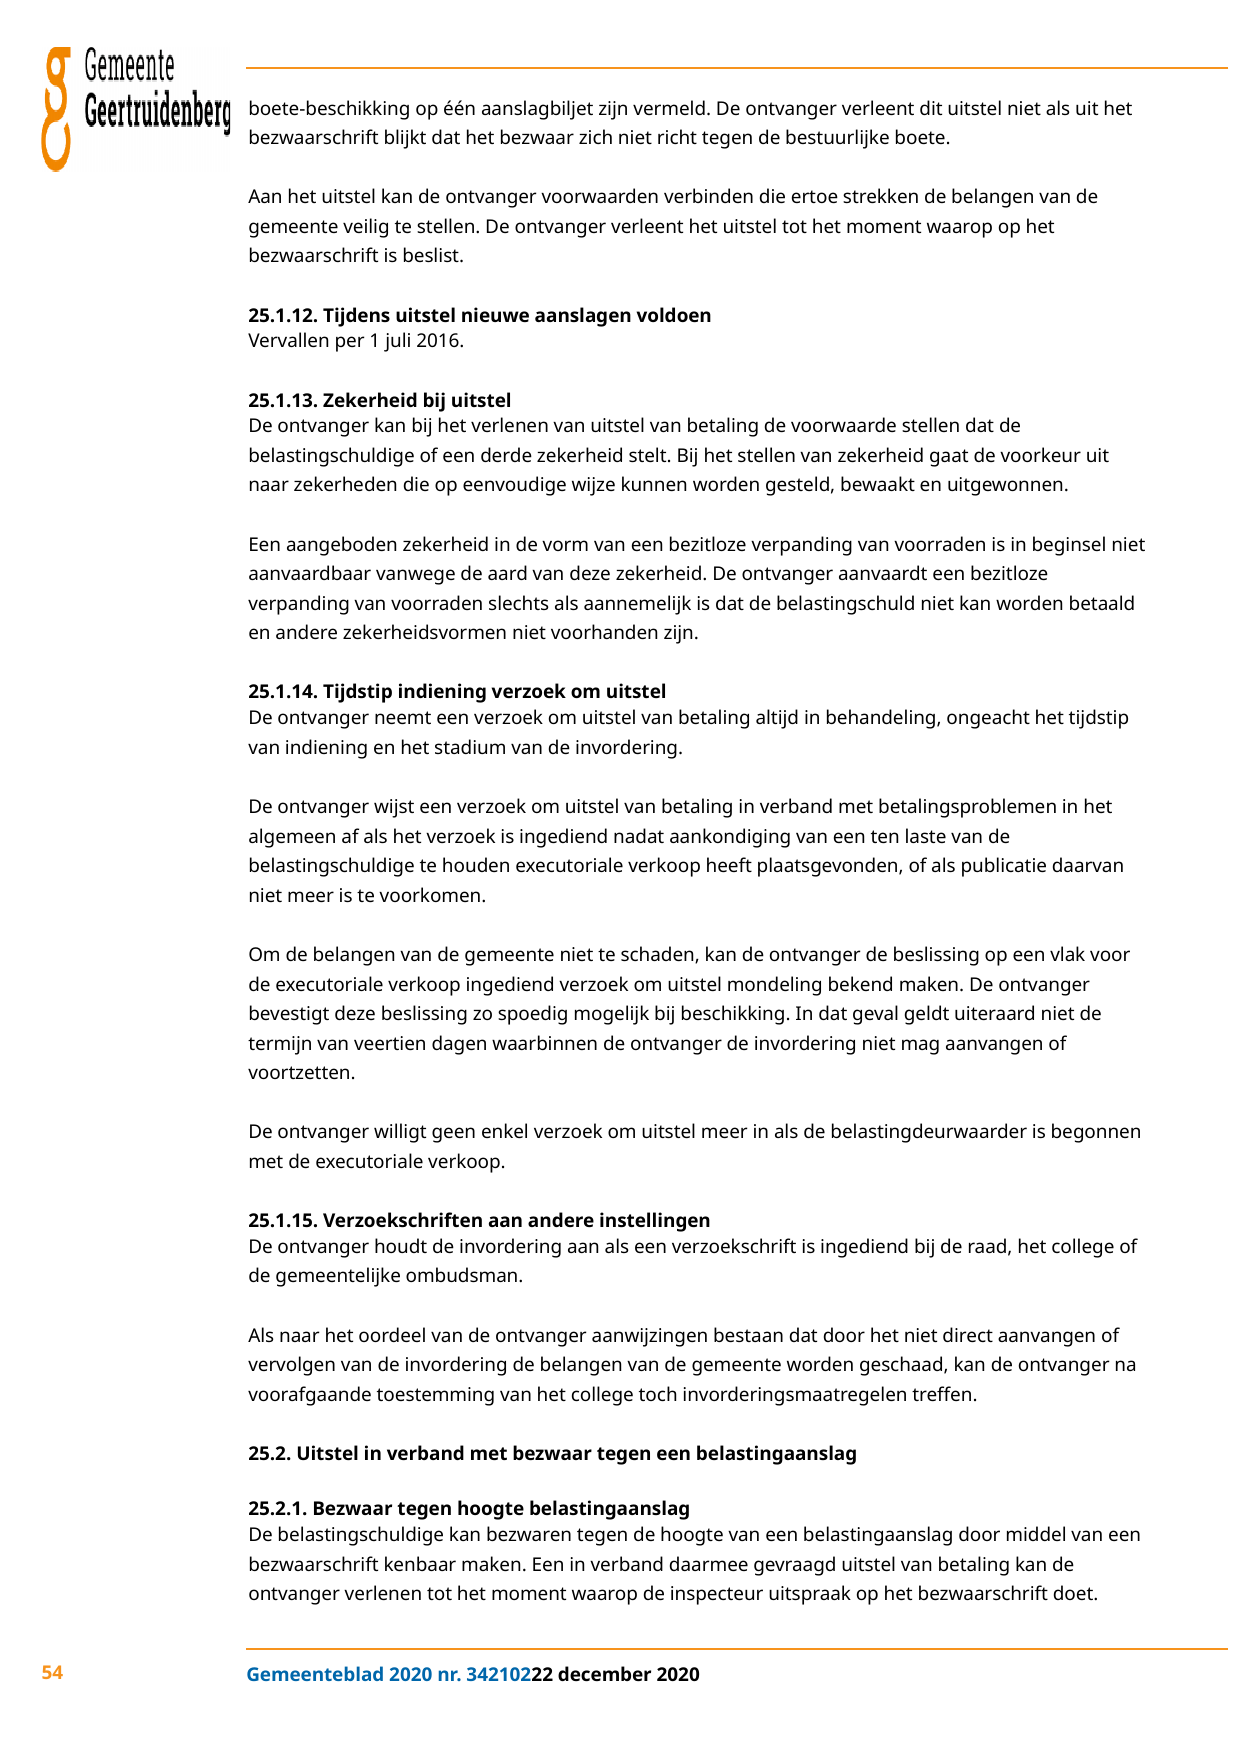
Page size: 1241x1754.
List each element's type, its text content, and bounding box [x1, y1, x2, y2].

text 25.2.1. Bezwaar tegen hoogte belastingaanslag [248, 1496, 1152, 1521]
picture [41, 47, 231, 172]
text 25.1.14. Tijdstip indiening verzoek om uitstel [248, 679, 1152, 704]
text De ontvanger kan bij het verlenen van uitstel van betaling de voorwaarde stellen dat de belastingschuldige of een derde zekerheid stelt. Bij het stellen van zekerheid gaat de voorkeur uit naar zekerheden die op eenvoudige wijze kunnen worden gesteld, bewaakt en uitgewonnen. [248, 412, 1152, 497]
text 25.2. Uitstel in verband met bezwaar tegen een belastingaanslag [248, 1440, 1152, 1466]
text Om de belangen van de gemeente niet te schaden, kan de ontvanger de beslissing op een vlak voor de executoriale verkoop ingediend verzoek om uitstel mondeling bekend maken. De ontvanger bevestigt deze beslissing zo spoedig mogelijk bij beschikking. In dat geval geldt uiteraard niet de termijn van veertien dagen waarbinnen de ontvanger de invordering niet mag aanvangen of voortzetten. [248, 941, 1152, 1085]
text boete-beschikking op één aanslagbiljet zijn vermeld. De ontvanger verleent dit uitstel niet als uit het bezwaarschrift blijkt dat het bezwaar zich niet richt tegen de bestuurlijke boete. [248, 95, 1152, 150]
text De ontvanger houdt de invordering aan als een verzoekschrift is ingediend bij de raad, het college of de gemeentelijke ombudsman. [248, 1233, 1152, 1288]
text Vervallen per 1 juli 2016. [248, 328, 1152, 353]
text De belastingschuldige kan bezwaren tegen de hoogte van een belastingaanslag door middel van een bezwaarschrift kenbaar maken. Een in verband daarmee gevraagd uitstel van betaling kan de ontvanger verlenen tot het moment waarop de inspecteur uitspraak op het bezwaarschrift doet. [248, 1521, 1152, 1606]
text De ontvanger neemt een verzoek om uitstel van betaling altijd in behandeling, ongeacht het tijdstip van indiening en het stadium van de invordering. [248, 704, 1152, 760]
text Als naar het oordeel van de ontvanger aanwijzingen bestaan dat door het niet direct aanvangen of vervolgen van de invordering de belangen van de gemeente worden geschaad, kan de ontvanger na voorafgaande toestemming van het college toch invorderingsmaatregelen treffen. [248, 1322, 1152, 1407]
text 25.1.13. Zekerheid bij uitstel [248, 387, 1152, 412]
text Aan het uitstel kan de ontvanger voorwaarden verbinden die ertoe strekken de belangen van de gemeente veilig te stellen. De ontvanger verleent het uitstel tot het moment waarop op het bezwaarschrift is beslist. [248, 183, 1152, 268]
text De ontvanger wijst een verzoek om uitstel van betaling in verband met betalingsproblemen in het algemeen af als het verzoek is ingediend nadat aankondiging van een ten laste van de belastingschuldige te houden executoriale verkoop heeft plaatsgevonden, of als publicatie daarvan niet meer is te voorkomen. [248, 793, 1152, 908]
text Een aangeboden zekerheid in de vorm van een bezitloze verpanding van voorraden is in beginsel niet aanvaardbaar vanwege de aard van deze zekerheid. De ontvanger aanvaardt een bezitloze verpanding van voorraden slechts als aannemelijk is dat de belastingschuld niet kan worden betaald en andere zekerheidsvormen niet voorhanden zijn. [248, 531, 1152, 645]
text De ontvanger willigt geen enkel verzoek om uitstel meer in als de belastingdeurwaarder is begonnen met de executoriale verkoop. [248, 1119, 1152, 1174]
text 25.1.15. Verzoekschriften aan andere instellingen [248, 1207, 1152, 1233]
text 25.1.12. Tijdens uitstel nieuwe aanslagen voldoen [248, 302, 1152, 328]
